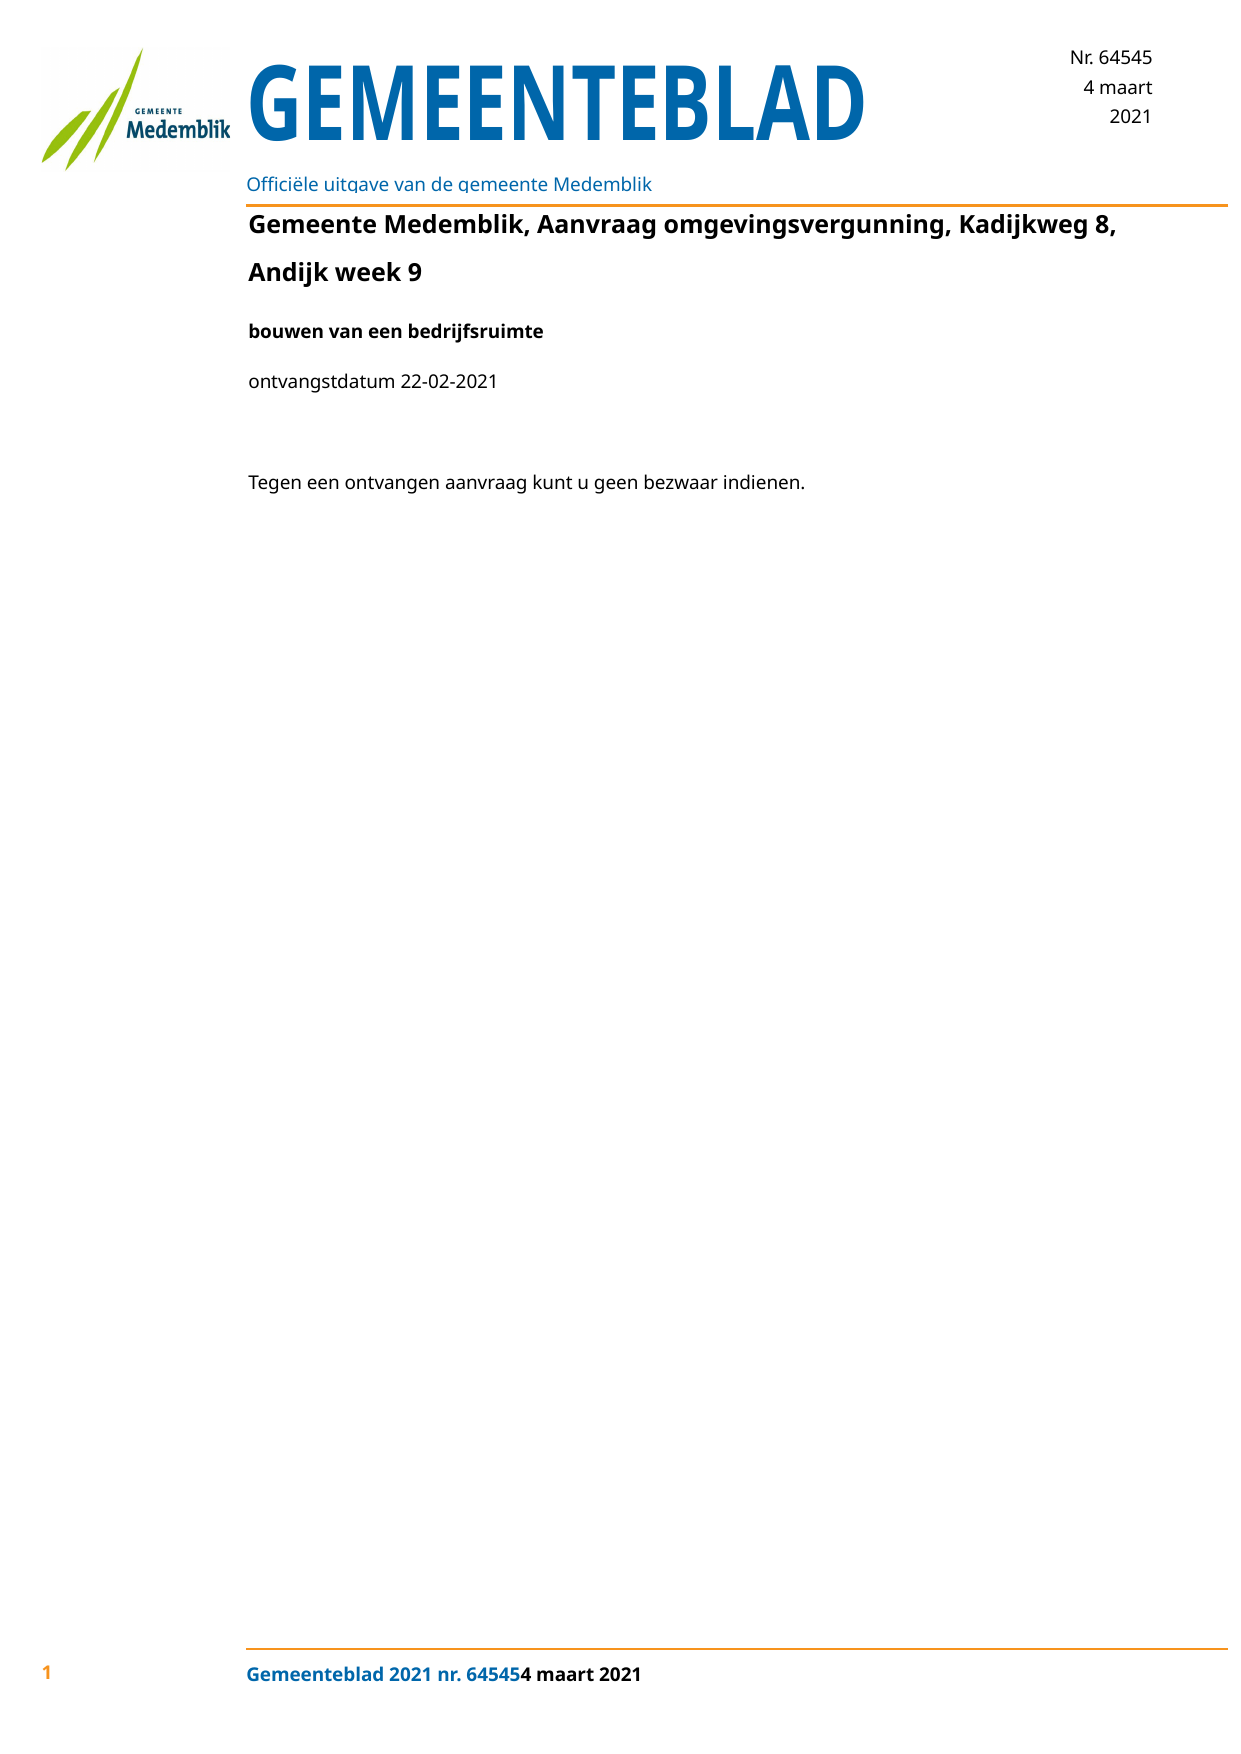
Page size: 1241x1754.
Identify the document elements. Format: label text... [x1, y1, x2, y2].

text bouwen van een bedrijfsruimte [248, 318, 1152, 344]
text ontvangstdatum 22-02-2021 [248, 368, 1152, 394]
text Gemeente Medemblik, Aanvraag omgevingsvergunning, Kadijkweg 8, Andijk week 9 [248, 207, 1152, 288]
text Tegen een ontvangen aanvraag kunt u geen bezwaar indienen. [248, 469, 1152, 495]
picture [41, 47, 231, 172]
